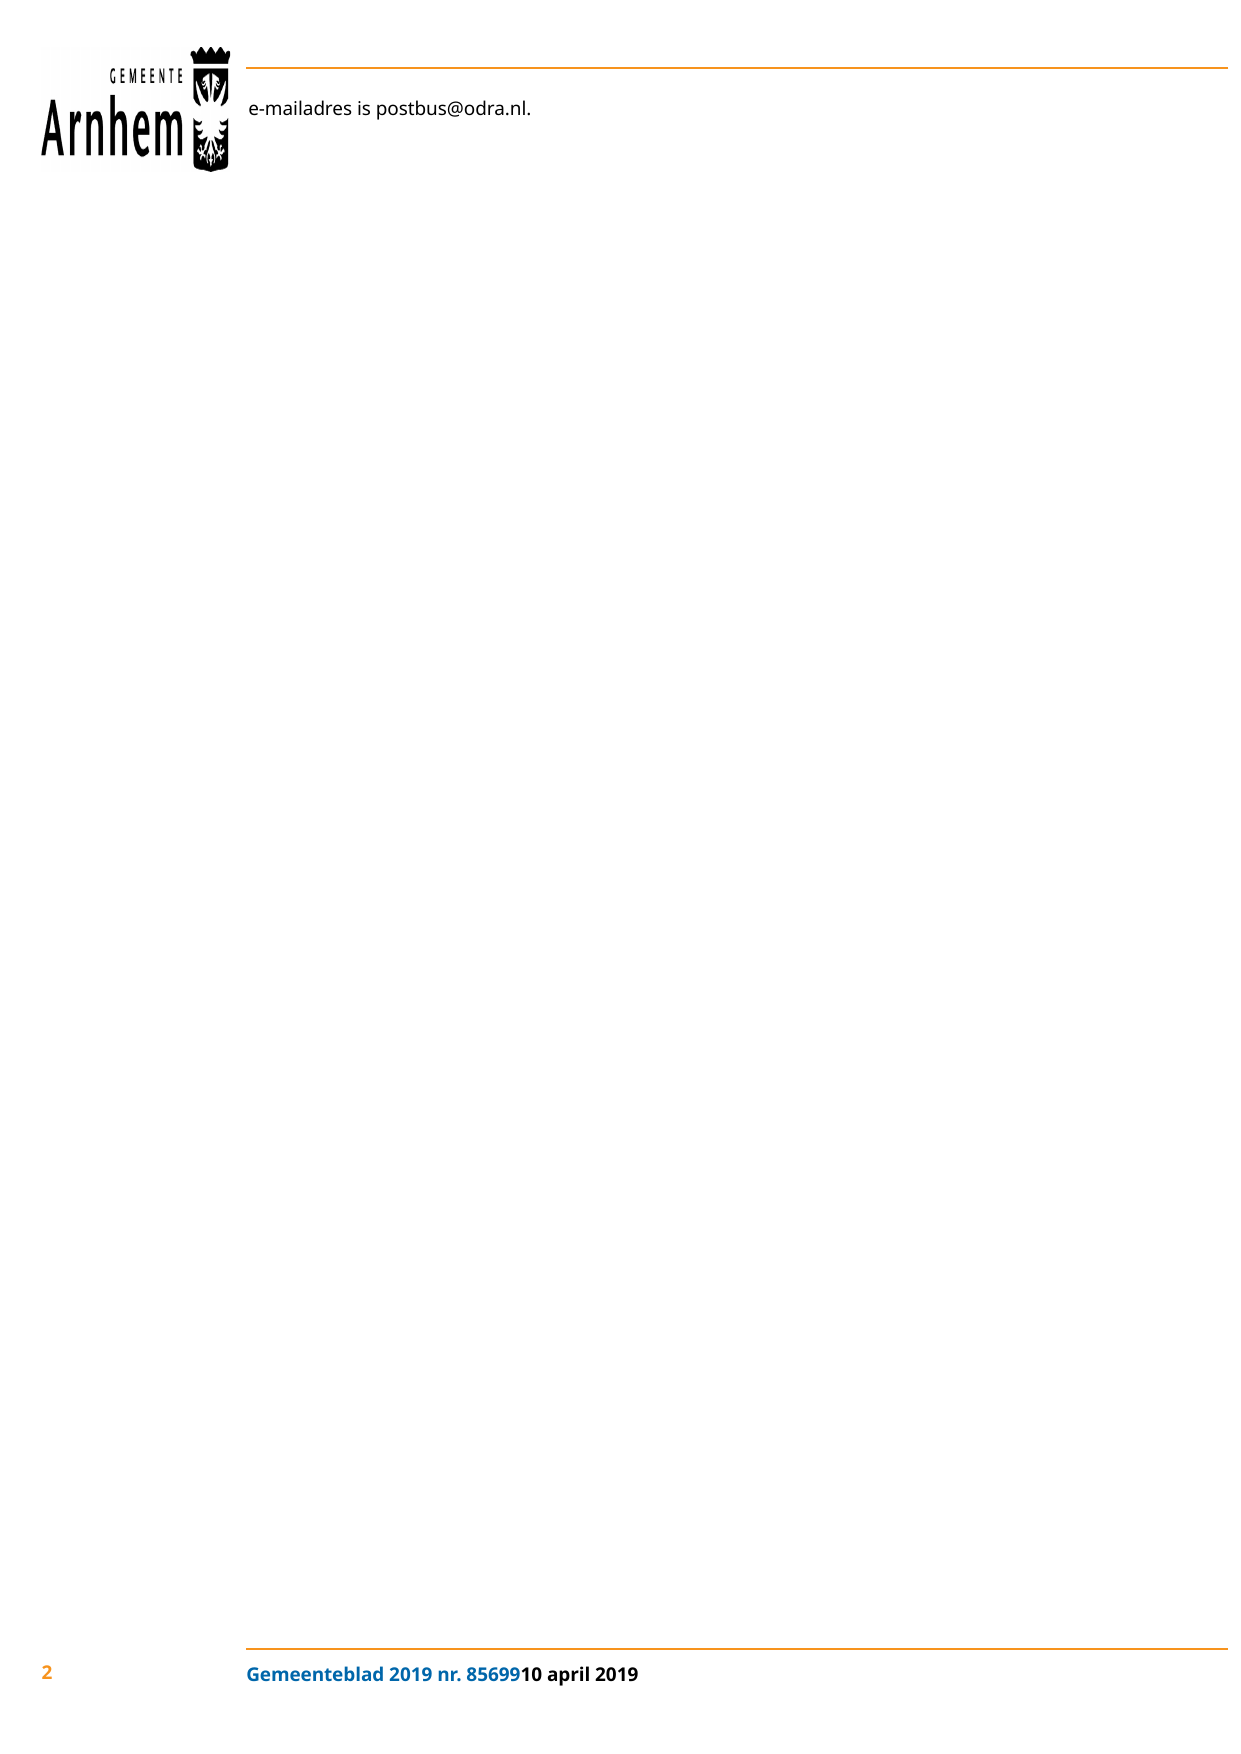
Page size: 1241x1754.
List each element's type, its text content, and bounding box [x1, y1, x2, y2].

picture [41, 47, 231, 172]
text e-mailadres is postbus@odra.nl. [248, 95, 1152, 121]
